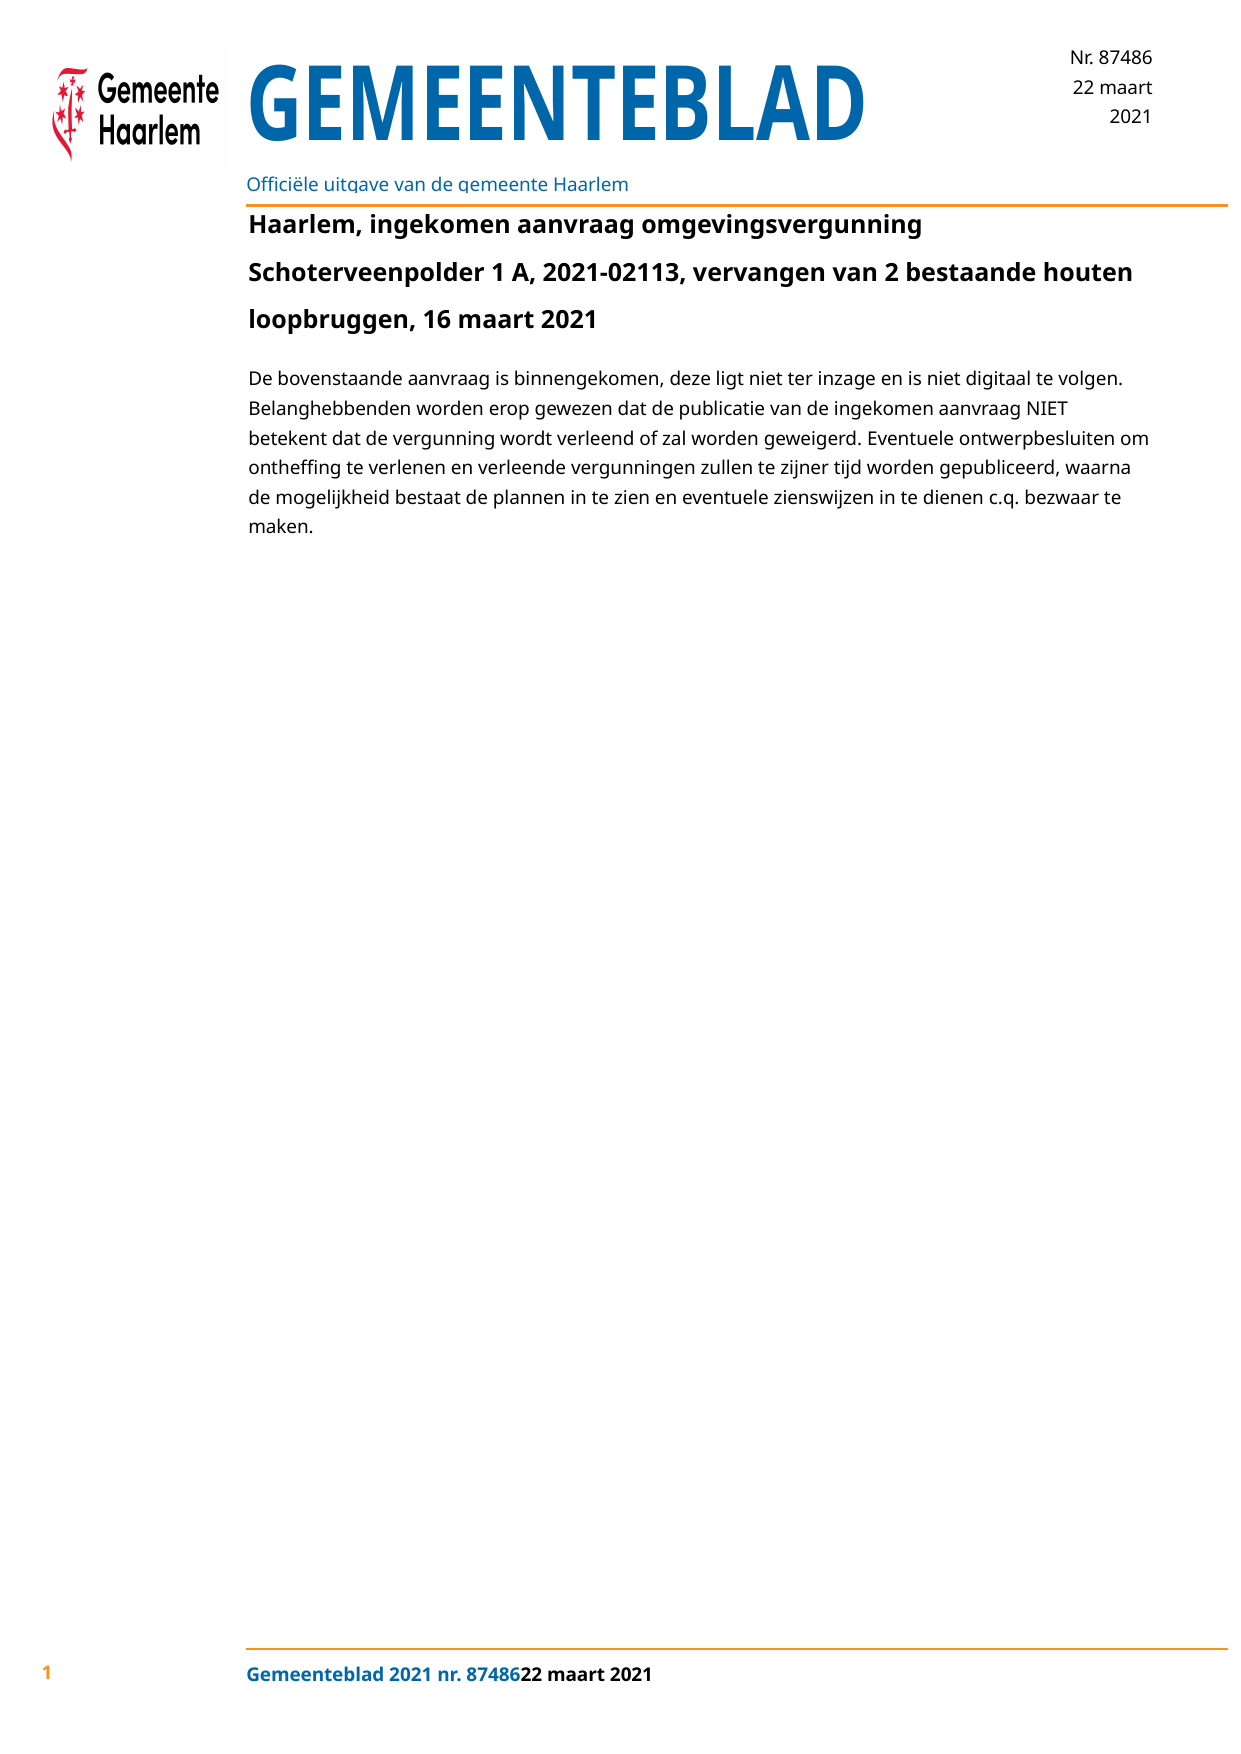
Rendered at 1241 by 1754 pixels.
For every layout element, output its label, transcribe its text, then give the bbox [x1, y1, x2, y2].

picture [41, 47, 231, 172]
text Haarlem, ingekomen aanvraag omgevingsvergunning Schoterveenpolder 1 A, 2021-02113, vervangen van 2 bestaande houten loopbruggen, 16 maart 2021 [248, 207, 1152, 336]
text De bovenstaande aanvraag is binnengekomen, deze ligt niet ter inzage en is niet digitaal te volgen. Belanghebbenden worden erop gewezen dat de publicatie van de ingekomen aanvraag NIET betekent dat de vergunning wordt verleend of zal worden geweigerd. Eventuele ontwerpbesluiten om ontheffing te verlenen en verleende vergunningen zullen te zijner tijd worden gepubliceerd, waarna de mogelijkheid bestaat de plannen in te zien en eventuele zienswijzen in te dienen c.q. bezwaar te maken. [248, 366, 1152, 539]
